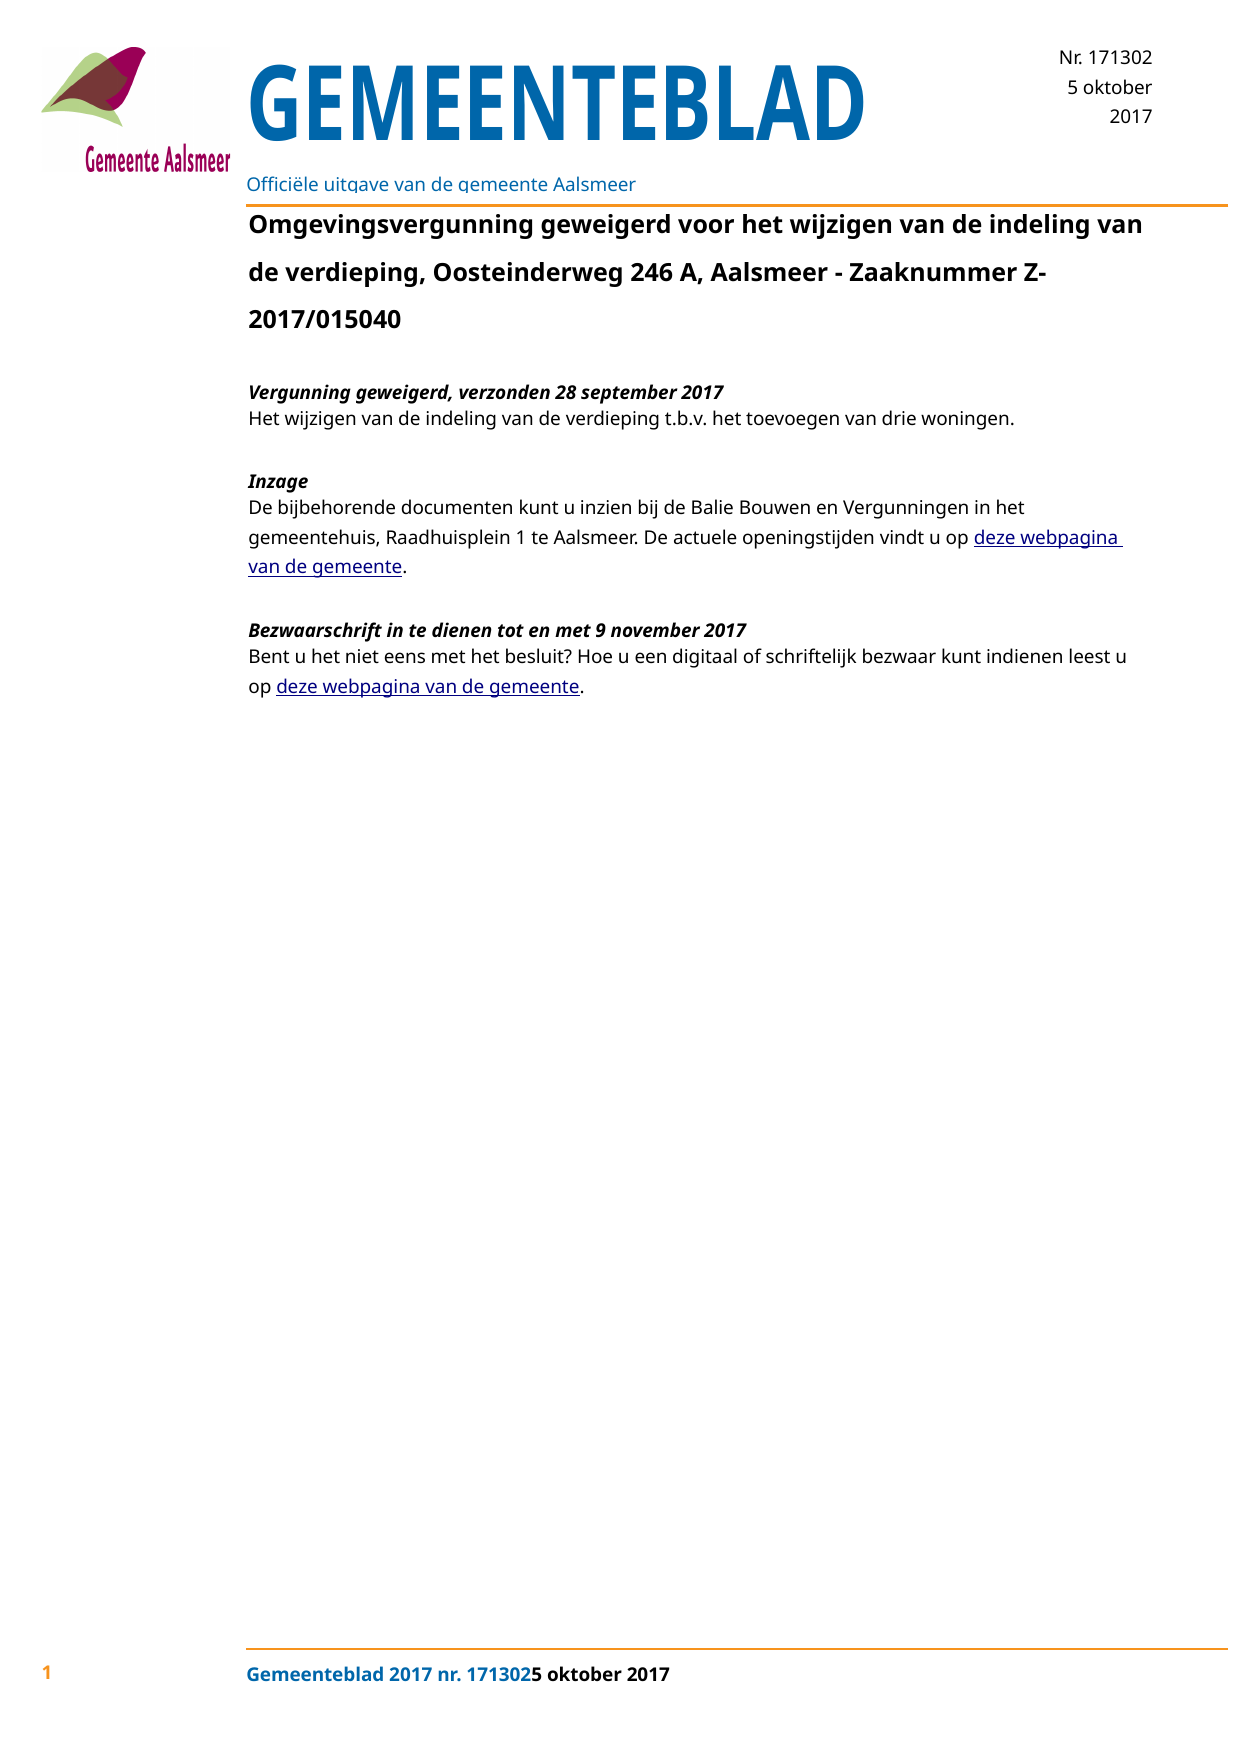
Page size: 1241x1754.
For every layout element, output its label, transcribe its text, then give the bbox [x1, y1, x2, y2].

text Bezwaarschrift in te dienen tot en met 9 november 2017 [248, 618, 1152, 643]
text De bijbehorende documenten kunt u inzien bij de Balie Bouwen en Vergunningen in het gemeentehuis, Raadhuisplein 1 te Aalsmeer. De actuele openingstijden vindt u op deze webpagina van de gemeente. [248, 494, 1152, 579]
text Inzage [248, 469, 1152, 494]
picture [41, 47, 231, 172]
text Omgevingsvergunning geweigerd voor het wijzigen van de indeling van de verdieping, Oosteinderweg 246 A, Aalsmeer - Zaaknummer Z-2017/015040 [248, 207, 1152, 336]
text Het wijzigen van de indeling van de verdieping t.b.v. het toevoegen van drie woningen. [248, 405, 1152, 431]
text Bent u het niet eens met het besluit? Hoe u een digitaal of schriftelijk bezwaar kunt indienen leest u op deze webpagina van de gemeente. [248, 643, 1152, 699]
text Vergunning geweigerd, verzonden 28 september 2017 [248, 379, 1152, 405]
